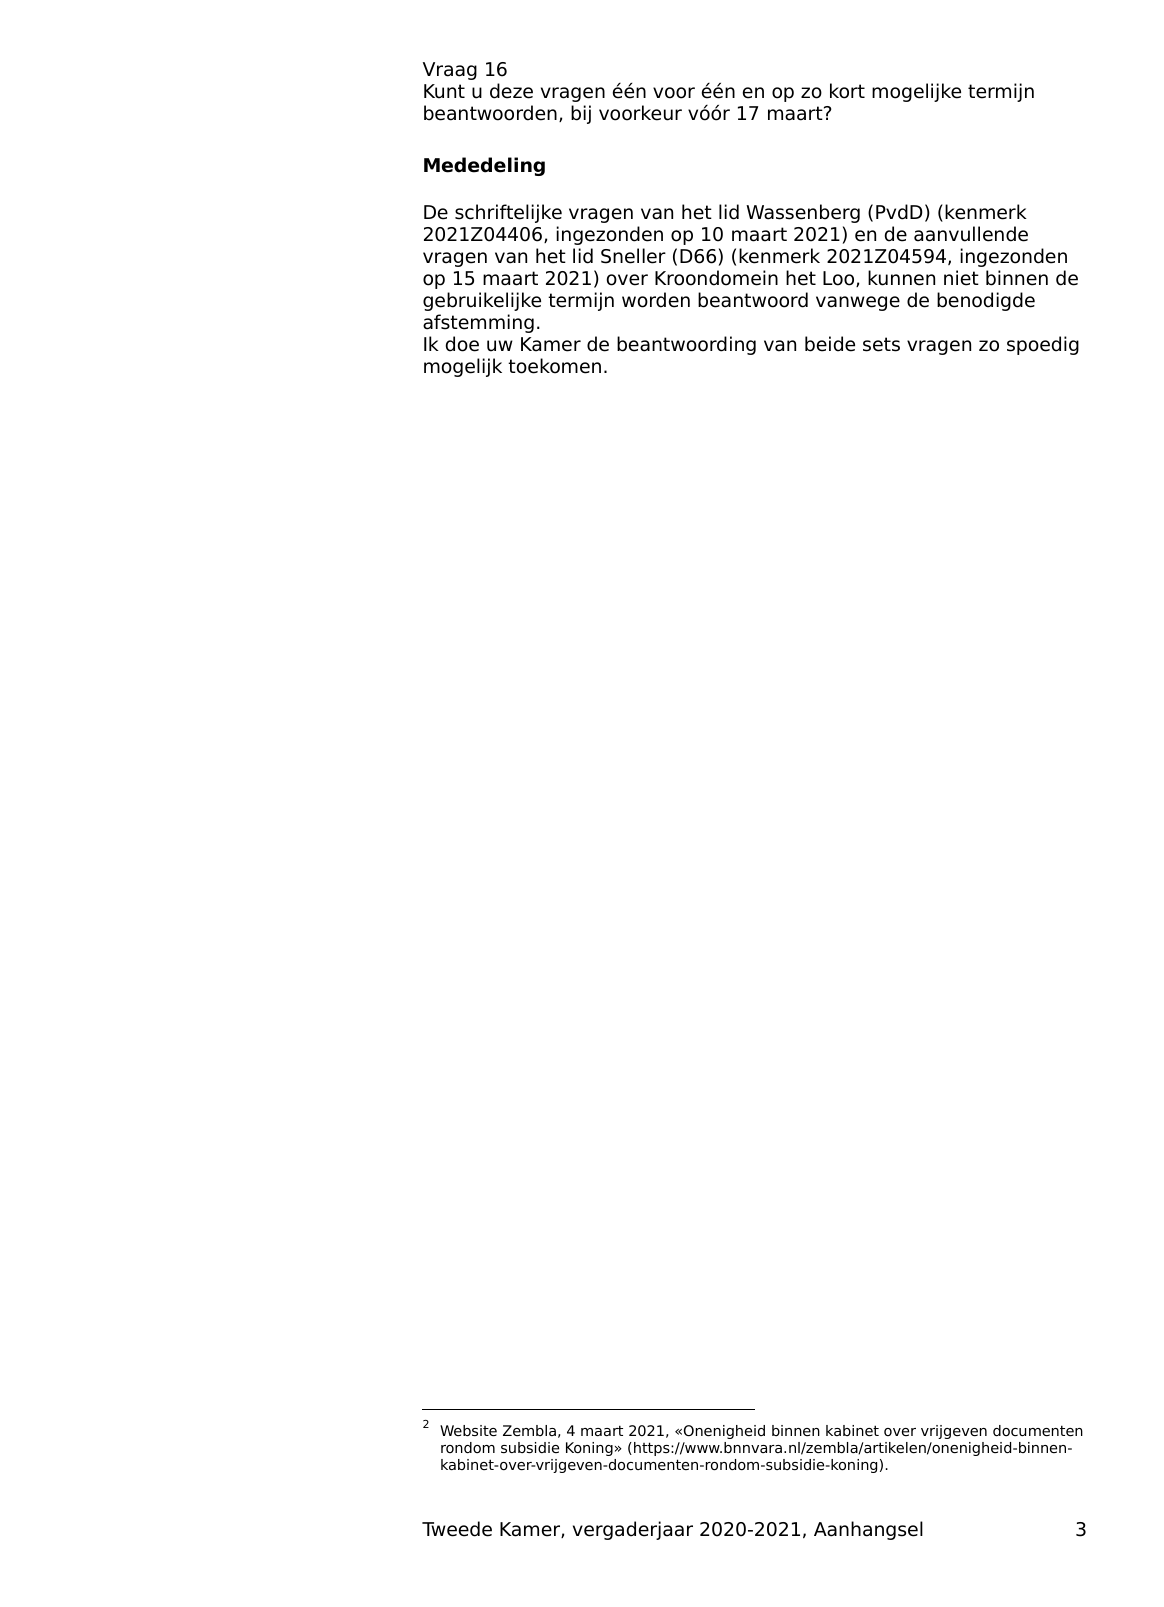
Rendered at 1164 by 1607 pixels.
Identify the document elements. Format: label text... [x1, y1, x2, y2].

subtitle Mededeling [422, 155, 1087, 177]
text Website Zembla, 4 maart 2021, «Onenigheid binnen kabinet over vrijgeven documenten rondom subsidie Koning» (https://www.bnnvara.nl/zembla/artikelen/onenigheid-binnen-kabinet-over-vrijgeven-documenten-rondom-subsidie-koning). [422, 1418, 1087, 1474]
text De schriftelijke vragen van het lid Wassenberg (PvdD) (kenmerk 2021Z04406, ingezonden op 10 maart 2021) en de aanvullende vragen van het lid Sneller (D66) (kenmerk 2021Z04594, ingezonden op 15 maart 2021) over Kroondomein het Loo, kunnen niet binnen de gebruikelijke termijn worden beantwoord vanwege de benodigde afstemming. [422, 202, 1087, 334]
text Kunt u deze vragen één voor één en op zo kort mogelijke termijn beantwoorden, bij voorkeur vóór 17 maart? [422, 81, 1087, 125]
text Vraag 16 [422, 59, 1087, 81]
text Ik doe uw Kamer de beantwoording van beide sets vragen zo spoedig mogelijk toekomen. [422, 334, 1087, 378]
